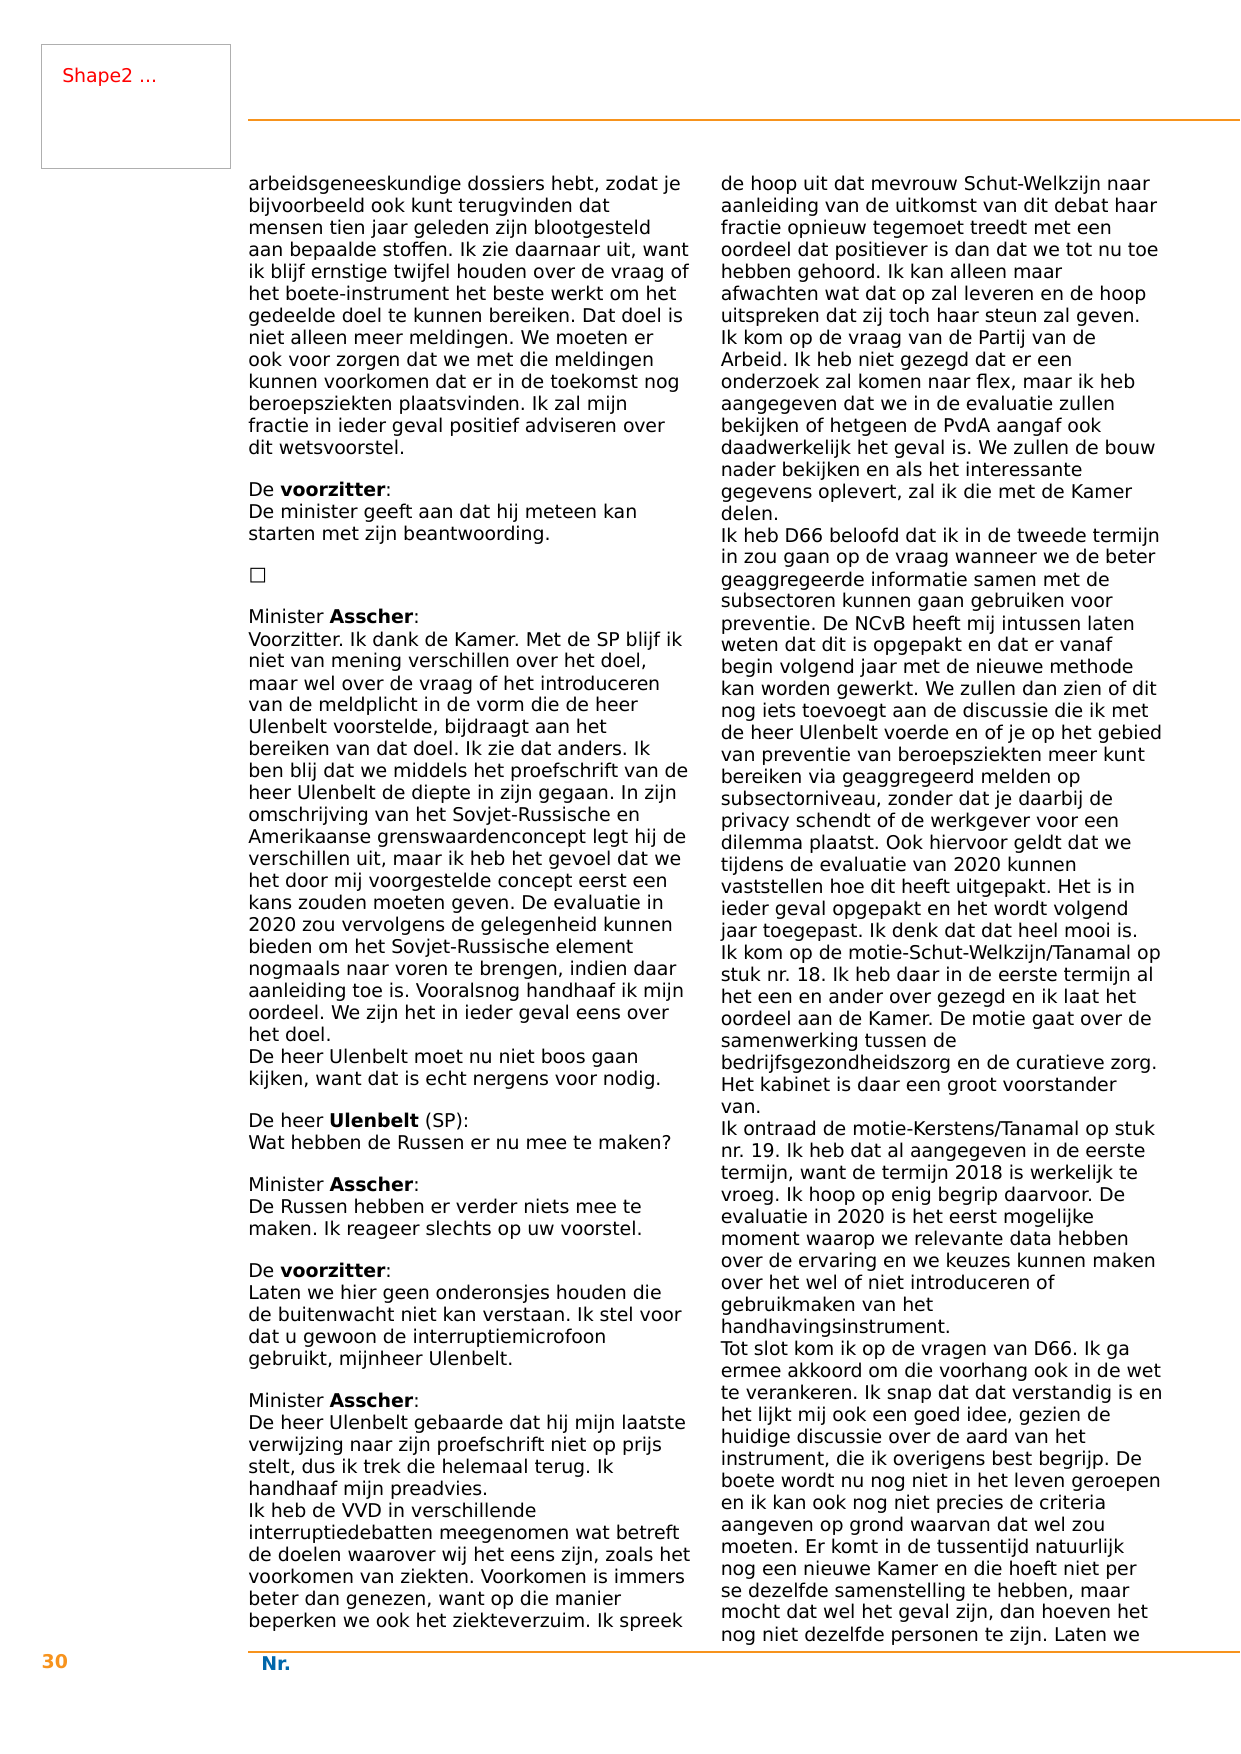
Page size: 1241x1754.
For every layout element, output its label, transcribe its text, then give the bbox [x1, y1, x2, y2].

text Ik kom op de vraag van de Partij van de Arbeid. Ik heb niet gezegd dat er een onderzoek zal komen naar flex, maar ik heb aangegeven dat we in de evaluatie zullen bekijken of hetgeen de PvdA aangaf ook daadwerkelijk het geval is. We zullen de bouw nader bekijken en als het interessante gegevens oplevert, zal ik die met de Kamer delen. [721, 327, 1163, 524]
text De voorzitter: [248, 478, 691, 501]
text arbeidsgeneeskundige dossiers hebt, zodat je bijvoorbeeld ook kunt terugvinden dat mensen tien jaar geleden zijn blootgesteld aan bepaalde stoffen. Ik zie daarnaar uit, want ik blijf ernstige twijfel houden over de vraag of het boete-instrument het beste werkt om het gedeelde doel te kunnen bereiken. Dat doel is niet alleen meer meldingen. We moeten er ook voor zorgen dat we met die meldingen kunnen voorkomen dat er in de toekomst nog beroepsziekten plaatsvinden. Ik zal mijn fractie in ieder geval positief adviseren over dit wetsvoorstel. [248, 173, 691, 458]
text Tot slot kom ik op de vragen van D66. Ik ga ermee akkoord om die voorhang ook in de wet te verankeren. Ik snap dat dat verstandig is en het lijkt mij ook een goed idee, gezien de huidige discussie over de aard van het instrument, die ik overigens best begrijp. De boete wordt nu nog niet in het leven geroepen en ik kan ook nog niet precies de criteria aangeven op grond waarvan dat wel zou moeten. Er komt in de tussentijd natuurlijk nog een nieuwe Kamer en die hoeft niet per se dezelfde samenstelling te hebben, maar mocht dat wel het geval zijn, dan hoeven het nog niet dezelfde personen te zijn. Laten we [721, 1338, 1163, 1645]
text Minister Asscher: [248, 1390, 691, 1412]
text Laten we hier geen onderonsjes houden die de buitenwacht niet kan verstaan. Ik stel voor dat u gewoon de interruptiemicrofoon gebruikt, mijnheer Ulenbelt. [248, 1282, 691, 1370]
text de hoop uit dat mevrouw Schut-Welkzijn naar aanleiding van de uitkomst van dit debat haar fractie opnieuw tegemoet treedt met een oordeel dat positiever is dan dat we tot nu toe hebben gehoord. Ik kan alleen maar afwachten wat dat op zal leveren en de hoop uitspreken dat zij toch haar steun zal geven. [721, 173, 1163, 327]
text De heer Ulenbelt moet nu niet boos gaan kijken, want dat is echt nergens voor nodig. [248, 1046, 691, 1090]
text Ik kom op de motie-Schut-Welkzijn/Tanamal op stuk nr. 18. Ik heb daar in de eerste termijn al het een en ander over gezegd en ik laat het oordeel aan de Kamer. De motie gaat over de samenwerking tussen de bedrijfsgezondheidszorg en de curatieve zorg. Het kabinet is daar een groot voorstander van. [721, 942, 1163, 1118]
text De Russen hebben er verder niets mee te maken. Ik reageer slechts op uw voorstel. [248, 1196, 691, 1240]
text Voorzitter. Ik dank de Kamer. Met de SP blijf ik niet van mening verschillen over het doel, maar wel over de vraag of het introduceren van de meldplicht in de vorm die de heer Ulenbelt voorstelde, bijdraagt aan het bereiken van dat doel. Ik zie dat anders. Ik ben blij dat we middels het proefschrift van de heer Ulenbelt de diepte in zijn gegaan. In zijn omschrijving van het Sovjet-Russische en Amerikaanse grenswaardenconcept legt hij de verschillen uit, maar ik heb het gevoel dat we het door mij voorgestelde concept eerst een kans zouden moeten geven. De evaluatie in 2020 zou vervolgens de gelegenheid kunnen bieden om het Sovjet-Russische element nogmaals naar voren te brengen, indien daar aanleiding toe is. Vooralsnog handhaaf ik mijn oordeel. We zijn het in ieder geval eens over het doel. [248, 628, 691, 1046]
text De heer Ulenbelt (SP): [248, 1110, 691, 1132]
text Minister Asscher: [248, 1174, 691, 1196]
text Ik heb D66 beloofd dat ik in de tweede termijn in zou gaan op de vraag wanneer we de beter geaggregeerde informatie samen met de subsectoren kunnen gaan gebruiken voor preventie. De NCvB heeft mij intussen laten weten dat dit is opgepakt en dat er vanaf begin volgend jaar met de nieuwe methode kan worden gewerkt. We zullen dan zien of dit nog iets toevoegt aan de discussie die ik met de heer Ulenbelt voerde en of je op het gebied van preventie van beroepsziekten meer kunt bereiken via geaggregeerd melden op subsectorniveau, zonder dat je daarbij de privacy schendt of de werkgever voor een dilemma plaatst. Ook hiervoor geldt dat we tijdens de evaluatie van 2020 kunnen vaststellen hoe dit heeft uitgepakt. Het is in ieder geval opgepakt en het wordt volgend jaar toegepast. Ik denk dat dat heel mooi is. [721, 524, 1163, 942]
text Wat hebben de Russen er nu mee te maken? [248, 1132, 691, 1154]
text Ik ontraad de motie-Kerstens/Tanamal op stuk nr. 19. Ik heb dat al aangegeven in de eerste termijn, want de termijn 2018 is werkelijk te vroeg. Ik hoop op enig begrip daarvoor. De evaluatie in 2020 is het eerst mogelijke moment waarop we relevante data hebben over de ervaring en we keuzes kunnen maken over het wel of niet introduceren of gebruikmaken van het handhavingsinstrument. [721, 1118, 1163, 1338]
text De heer Ulenbelt gebaarde dat hij mijn laatste verwijzing naar zijn proefschrift niet op prijs stelt, dus ik trek die helemaal terug. Ik handhaaf mijn preadvies. [248, 1412, 691, 1500]
text Minister Asscher: [248, 606, 691, 628]
text De voorzitter: [248, 1260, 691, 1282]
text Ik heb de VVD in verschillende interruptiedebatten meegenomen wat betreft de doelen waarover wij het eens zijn, zoals het voorkomen van ziekten. Voorkomen is immers beter dan genezen, want op die manier beperken we ook het ziekteverzuim. Ik spreek [248, 1500, 691, 1632]
text De minister geeft aan dat hij meteen kan starten met zijn beantwoording. [248, 501, 691, 544]
text ⬜ [248, 564, 691, 586]
